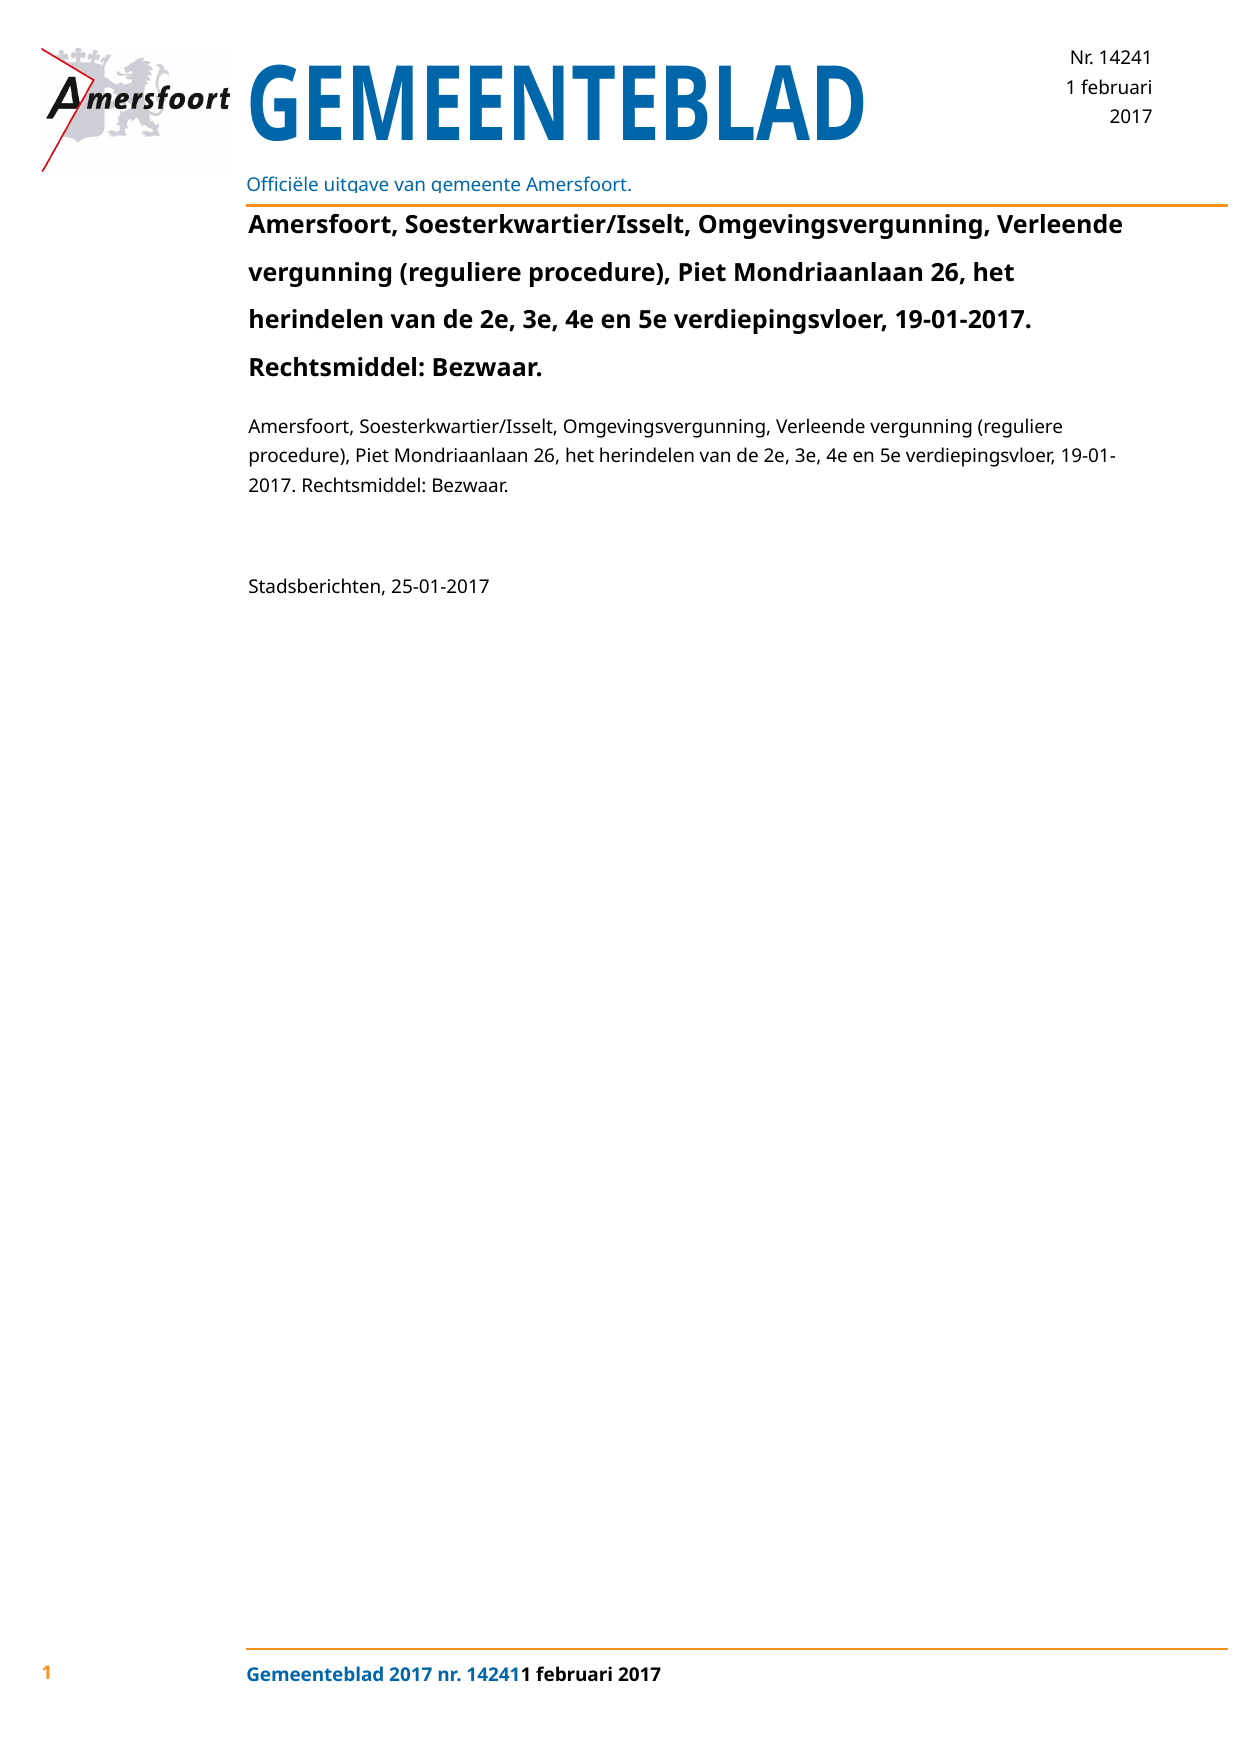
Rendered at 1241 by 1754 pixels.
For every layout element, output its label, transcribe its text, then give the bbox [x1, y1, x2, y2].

text Amersfoort, Soesterkwartier/Isselt, Omgevingsvergunning, Verleende vergunning (reguliere procedure), Piet Mondriaanlaan 26, het herindelen van de 2e, 3e, 4e en 5e verdiepingsvloer, 19-01-2017. Rechtsmiddel: Bezwaar. [248, 207, 1152, 384]
picture [41, 47, 231, 172]
text Amersfoort, Soesterkwartier/Isselt, Omgevingsvergunning, Verleende vergunning (reguliere procedure), Piet Mondriaanlaan 26, het herindelen van de 2e, 3e, 4e en 5e verdiepingsvloer, 19-01-2017. Rechtsmiddel: Bezwaar. [248, 413, 1152, 498]
text Stadsberichten, 25-01-2017 [248, 573, 1152, 599]
